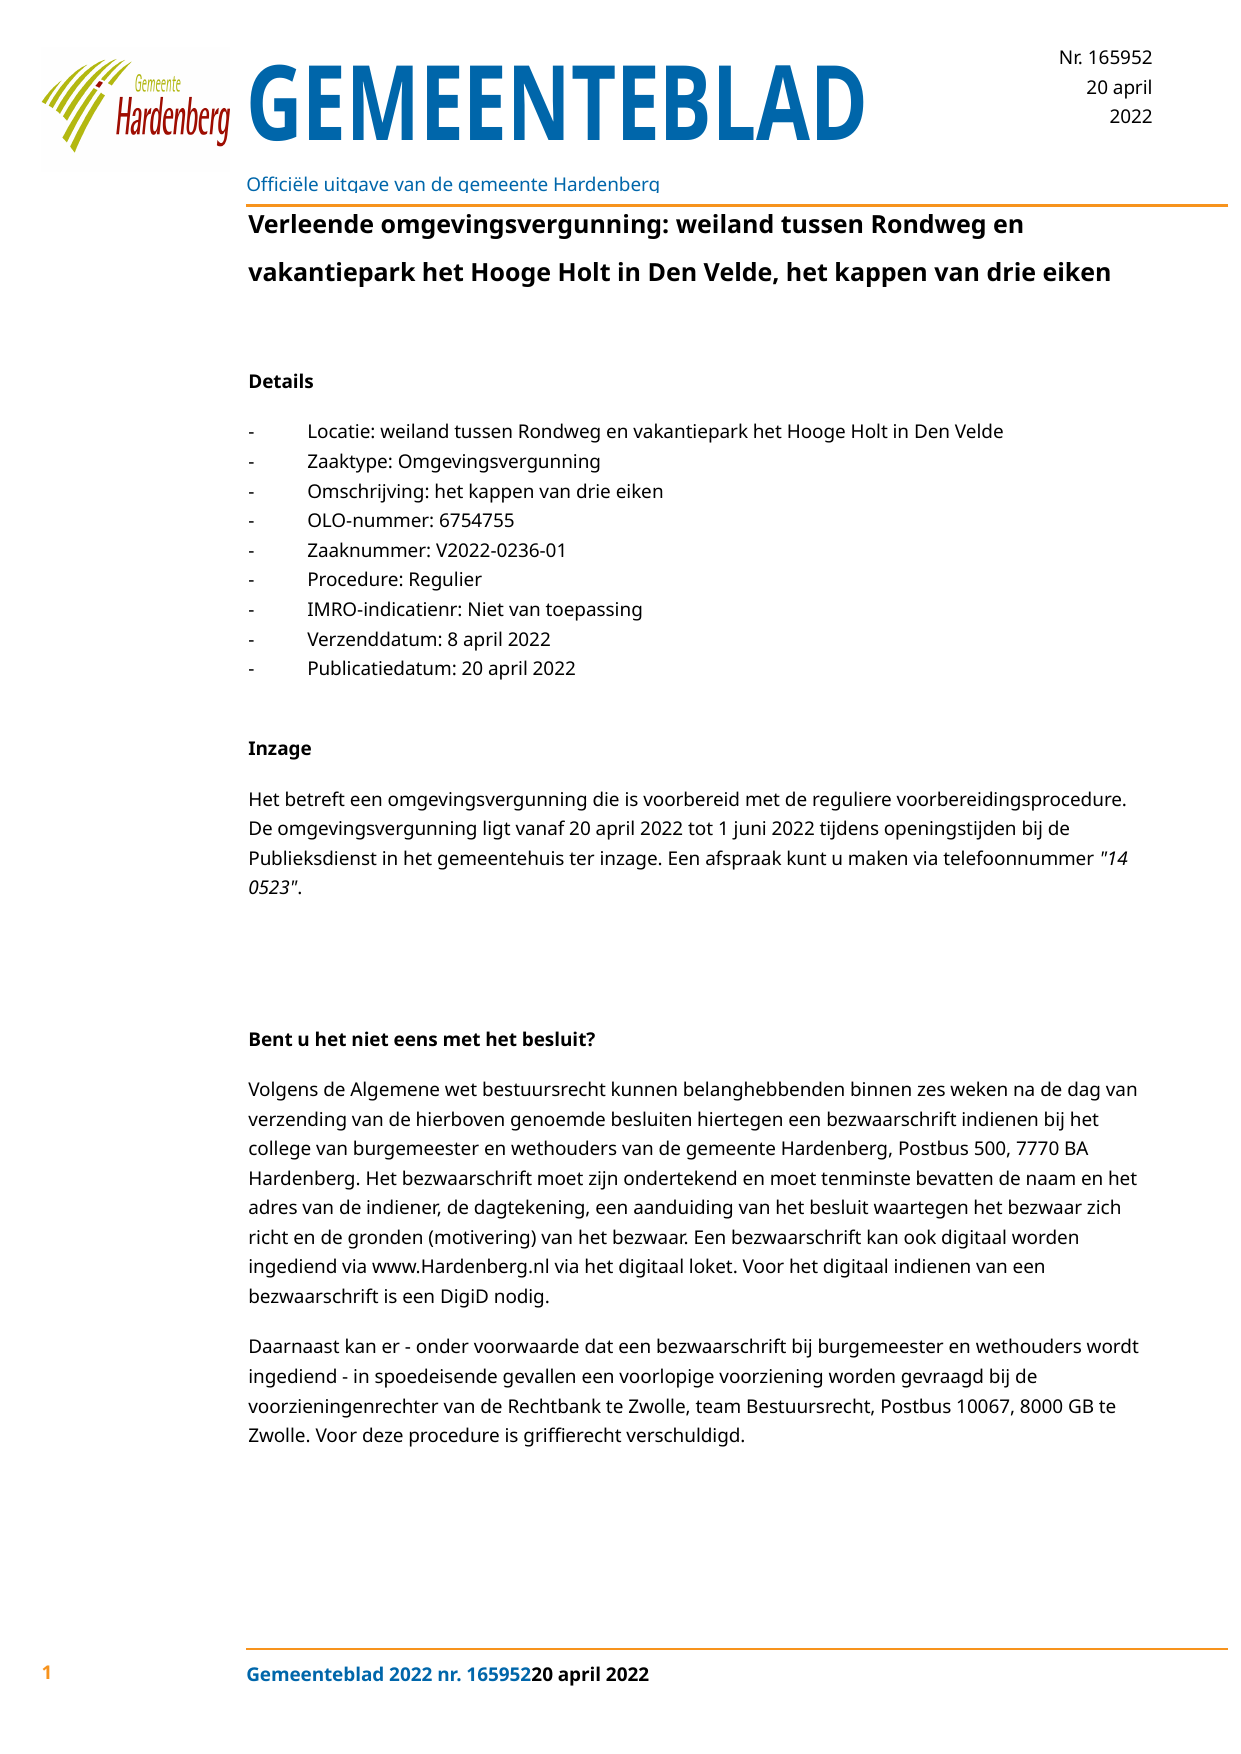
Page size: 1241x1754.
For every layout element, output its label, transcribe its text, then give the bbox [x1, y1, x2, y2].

list Omschrijving: het kappen van drie eiken [248, 478, 1152, 504]
list Locatie: weiland tussen Rondweg en vakantiepark het Hooge Holt in Den Velde [248, 419, 1152, 444]
list Zaaktype: Omgevingsvergunning [248, 448, 1152, 474]
list Verzenddatum: 8 april 2022 [248, 626, 1152, 652]
text Verleende omgevingsvergunning: weiland tussen Rondweg en vakantiepark het Hooge Holt in Den Velde, het kappen van drie eiken [248, 207, 1152, 288]
list Zaaknummer: V2022-0236-01 [248, 537, 1152, 563]
text Bent u het niet eens met het besluit? [248, 1026, 1152, 1052]
list IMRO-indicatienr: Niet van toepassing [248, 596, 1152, 622]
picture [41, 47, 231, 172]
text Het betreft een omgevingsvergunning die is voorbereid met de reguliere voorbereidingsprocedure. De omgevingsvergunning ligt vanaf 20 april 2022 tot 1 juni 2022 tijdens openingstijden bij de Publieksdienst in het gemeentehuis ter inzage. Een afspraak kunt u maken via telefoonnummer "14 0523". [248, 786, 1152, 900]
list Procedure: Regulier [248, 567, 1152, 592]
text Daarnaast kan er - onder voorwaarde dat een bezwaarschrift bij burgemeester en wethouders wordt ingediend - in spoedeisende gevallen een voorlopige voorziening worden gevraagd bij de voorzieningenrechter van de Rechtbank te Zwolle, team Bestuursrecht, Postbus 10067, 8000 GB te Zwolle. Voor deze procedure is griffierecht verschuldigd. [248, 1334, 1152, 1448]
text Details [248, 368, 1152, 394]
text Volgens de Algemene wet bestuursrecht kunnen belanghebbenden binnen zes weken na de dag van verzending van de hierboven genoemde besluiten hiertegen een bezwaarschrift indienen bij het college van burgemeester en wethouders van de gemeente Hardenberg, Postbus 500, 7770 BA Hardenberg. Het bezwaarschrift moet zijn ondertekend en moet tenminste bevatten de naam en het adres van de indiener, de dagtekening, een aanduiding van het besluit waartegen het bezwaar zich richt en de gronden (motivering) van het bezwaar. Een bezwaarschrift kan ook digitaal worden ingediend via www.Hardenberg.nl via het digitaal loket. Voor het digitaal indienen van een bezwaarschrift is een DigiD nodig. [248, 1076, 1152, 1309]
list Publicatiedatum: 20 april 2022 [248, 655, 1152, 681]
list OLO-nummer: 6754755 [248, 507, 1152, 533]
text Inzage [248, 735, 1152, 761]
